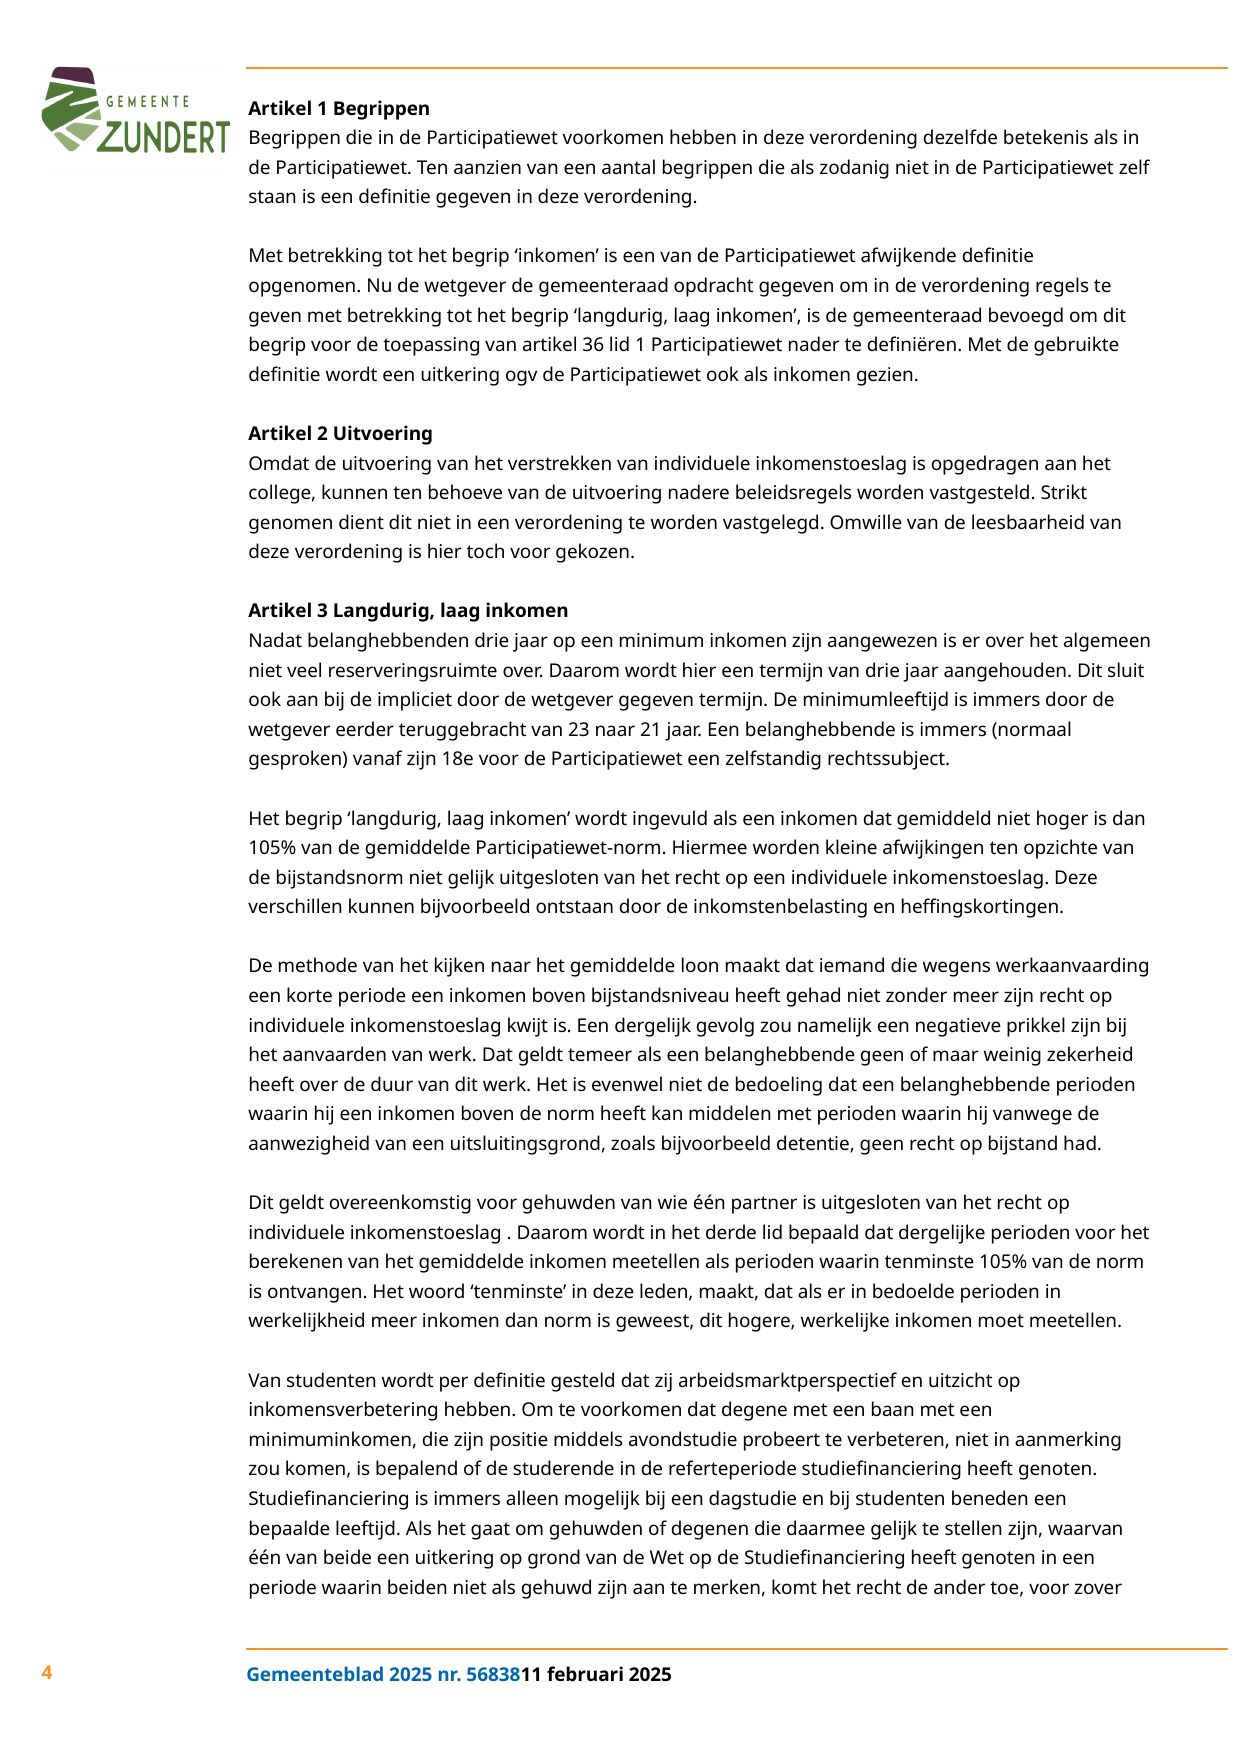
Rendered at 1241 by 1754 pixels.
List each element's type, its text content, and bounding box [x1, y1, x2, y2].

text Van studenten wordt per definitie gesteld dat zij arbeidsmarktperspectief en uitzicht op inkomensverbetering hebben. Om te voorkomen dat degene met een baan met een minimuminkomen, die zijn positie middels avondstudie probeert te verbeteren, niet in aanmerking zou komen, is bepalend of de studerende in de referteperiode studiefinanciering heeft genoten. Studiefinanciering is immers alleen mogelijk bij een dagstudie en bij studenten beneden een bepaalde leeftijd. Als het gaat om gehuwden of degenen die daarmee gelijk te stellen zijn, waarvan één van beide een uitkering op grond van de Wet op de Studiefinanciering heeft genoten in een periode waarin beiden niet als gehuwd zijn aan te merken, komt het recht de ander toe, voor zover [248, 1367, 1152, 1600]
text Artikel 1 Begrippen [248, 95, 1152, 121]
text Met betrekking tot het begrip ‘inkomen’ is een van de Participatiewet afwijkende definitie opgenomen. Nu de wetgever de gemeenteraad opdracht gegeven om in de verordening regels te geven met betrekking tot het begrip ‘langdurig, laag inkomen’, is de gemeenteraad bevoegd om dit begrip voor de toepassing van artikel 36 lid 1 Participatiewet nader te definiëren. Met de gebruikte definitie wordt een uitkering ogv de Participatiewet ook als inkomen gezien. [248, 243, 1152, 387]
text Het begrip ‘langdurig, laag inkomen’ wordt ingevuld als een inkomen dat gemiddeld niet hoger is dan 105% van de gemiddelde Participatiewet-norm. Hiermee worden kleine afwijkingen ten opzichte van de bijstandsnorm niet gelijk uitgesloten van het recht op een individuele inkomenstoeslag. Deze verschillen kunnen bijvoorbeeld ontstaan door de inkomstenbelasting en heffingskortingen. [248, 805, 1152, 919]
text De methode van het kijken naar het gemiddelde loon maakt dat iemand die wegens werkaanvaarding een korte periode een inkomen boven bijstandsniveau heeft gehad niet zonder meer zijn recht op individuele inkomenstoeslag kwijt is. Een dergelijk gevolg zou namelijk een negatieve prikkel zijn bij het aanvaarden van werk. Dat geldt temeer als een belanghebbende geen of maar weinig zekerheid heeft over de duur van dit werk. Het is evenwel niet de bedoeling dat een belanghebbende perioden waarin hij een inkomen boven de norm heeft kan middelen met perioden waarin hij vanwege de aanwezigheid van een uitsluitingsgrond, zoals bijvoorbeeld detentie, geen recht op bijstand had. [248, 953, 1152, 1156]
text Dit geldt overeenkomstig voor gehuwden van wie één partner is uitgesloten van het recht op individuele inkomenstoeslag . Daarom wordt in het derde lid bepaald dat dergelijke perioden voor het berekenen van het gemiddelde inkomen meetellen als perioden waarin tenminste 105% van de norm is ontvangen. Het woord ‘tenminste’ in deze leden, maakt, dat als er in bedoelde perioden in werkelijkheid meer inkomen dan norm is geweest, dit hogere, werkelijke inkomen moet meetellen. [248, 1189, 1152, 1333]
text Begrippen die in de Participatiewet voorkomen hebben in deze verordening dezelfde betekenis als in de Participatiewet. Ten aanzien van een aantal begrippen die als zodanig niet in de Participatiewet zelf staan is een definitie gegeven in deze verordening. [248, 124, 1152, 209]
text Nadat belanghebbenden drie jaar op een minimum inkomen zijn aangewezen is er over het algemeen niet veel reserveringsruimte over. Daarom wordt hier een termijn van drie jaar aangehouden. Dit sluit ook aan bij de impliciet door de wetgever gegeven termijn. De minimumleeftijd is immers door de wetgever eerder teruggebracht van 23 naar 21 jaar. Een belanghebbende is immers (normaal gesproken) vanaf zijn 18e voor de Participatiewet een zelfstandig rechtssubject. [248, 627, 1152, 771]
text Artikel 3 Langdurig, laag inkomen [248, 598, 1152, 623]
picture [41, 47, 231, 172]
text Artikel 2 Uitvoering [248, 420, 1152, 446]
text Omdat de uitvoering van het verstrekken van individuele inkomenstoeslag is opgedragen aan het college, kunnen ten behoeve van de uitvoering nadere beleidsregels worden vastgesteld. Strikt genomen dient dit niet in een verordening te worden vastgelegd. Omwille van de leesbaarheid van deze verordening is hier toch voor gekozen. [248, 450, 1152, 564]
